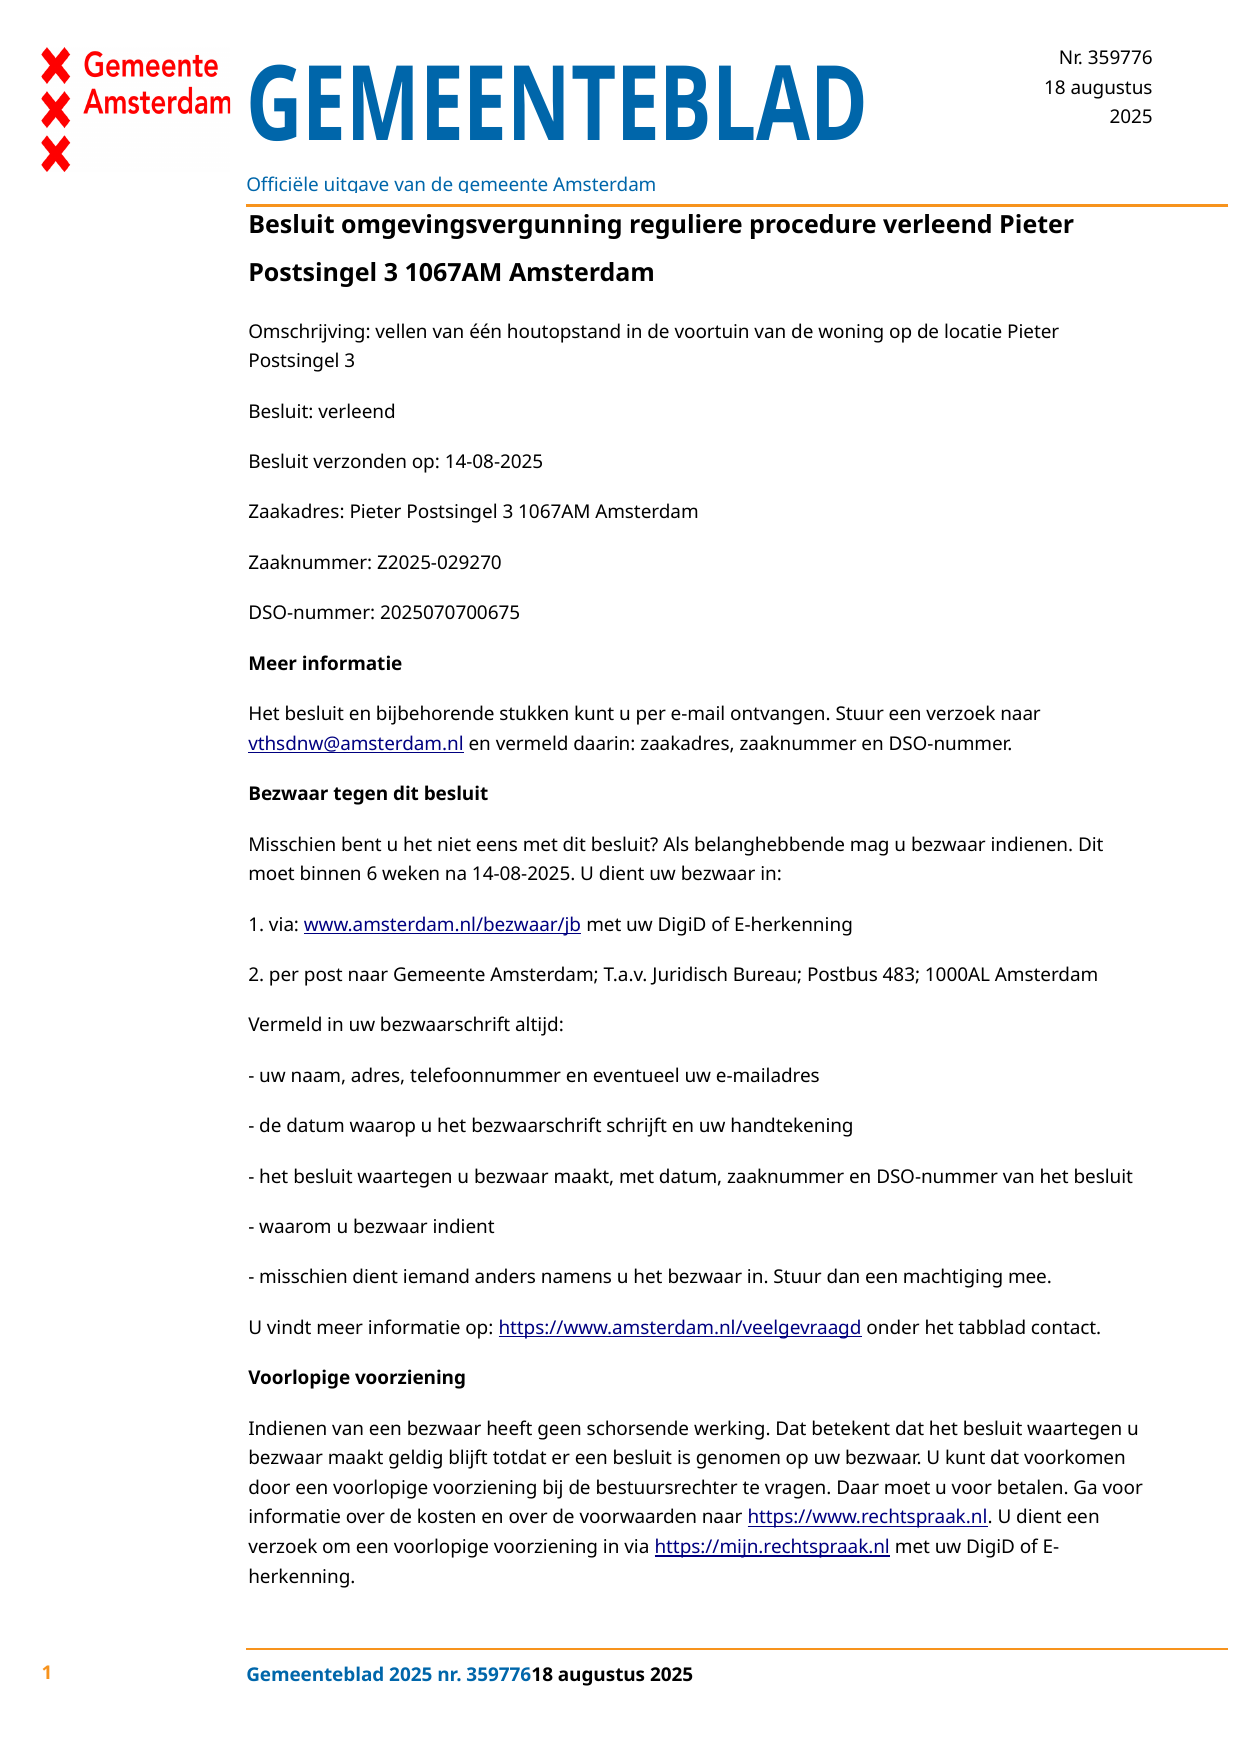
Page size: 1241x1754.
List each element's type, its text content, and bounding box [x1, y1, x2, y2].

text - het besluit waartegen u bezwaar maakt, met datum, zaaknummer en DSO-nummer van het besluit [248, 1163, 1152, 1189]
text Het besluit en bijbehorende stukken kunt u per e-mail ontvangen. Stuur een verzoek naar vthsdnw@amsterdam.nl en vermeld daarin: zaakadres, zaaknummer en DSO-nummer. [248, 700, 1152, 756]
text Zaakadres: Pieter Postsingel 3 1067AM Amsterdam [248, 499, 1152, 524]
text - de datum waarop u het bezwaarschrift schrijft en uw handtekening [248, 1112, 1152, 1138]
text DSO-nummer: 2025070700675 [248, 599, 1152, 625]
text - uw naam, adres, telefoonnummer en eventueel uw e-mailadres [248, 1062, 1152, 1088]
text Vermeld in uw bezwaarschrift altijd: [248, 1012, 1152, 1037]
text - waarom u bezwaar indient [248, 1213, 1152, 1239]
text 2. per post naar Gemeente Amsterdam; T.a.v. Juridisch Bureau; Postbus 483; 1000AL Amsterdam [248, 961, 1152, 987]
text Indienen van een bezwaar heeft geen schorsende werking. Dat betekent dat het besluit waartegen u bezwaar maakt geldig blijft totdat er een besluit is genomen op uw bezwaar. U kunt dat voorkomen door een voorlopige voorziening bij de bestuursrechter te vragen. Daar moet u voor betalen. Ga voor informatie over de kosten en over de voorwaarden naar https://www.rechtspraak.nl. U dient een verzoek om een voorlopige voorziening in via https://mijn.rechtspraak.nl met uw DigiD of E-herkenning. [248, 1415, 1152, 1589]
text Besluit: verleend [248, 398, 1152, 424]
text Bezwaar tegen dit besluit [248, 780, 1152, 806]
text 1. via: www.amsterdam.nl/bezwaar/jb met uw DigiD of E-herkenning [248, 911, 1152, 937]
text - misschien dient iemand anders namens u het bezwaar in. Stuur dan een machtiging mee. [248, 1264, 1152, 1289]
text U vindt meer informatie op: https://www.amsterdam.nl/veelgevraagd onder het tabblad contact. [248, 1314, 1152, 1340]
text Omschrijving: vellen van één houtopstand in de voortuin van de woning op de locatie Pieter Postsingel 3 [248, 318, 1152, 373]
picture [41, 47, 231, 172]
text Voorlopige voorziening [248, 1364, 1152, 1390]
text Misschien bent u het niet eens met dit besluit? Als belanghebbende mag u bezwaar indienen. Dit moet binnen 6 weken na 14-08-2025. U dient uw bezwaar in: [248, 831, 1152, 886]
text Zaaknummer: Z2025-029270 [248, 549, 1152, 575]
text Besluit verzonden op: 14-08-2025 [248, 448, 1152, 474]
text Meer informatie [248, 650, 1152, 676]
text Besluit omgevingsvergunning reguliere procedure verleend Pieter Postsingel 3 1067AM Amsterdam [248, 207, 1152, 288]
